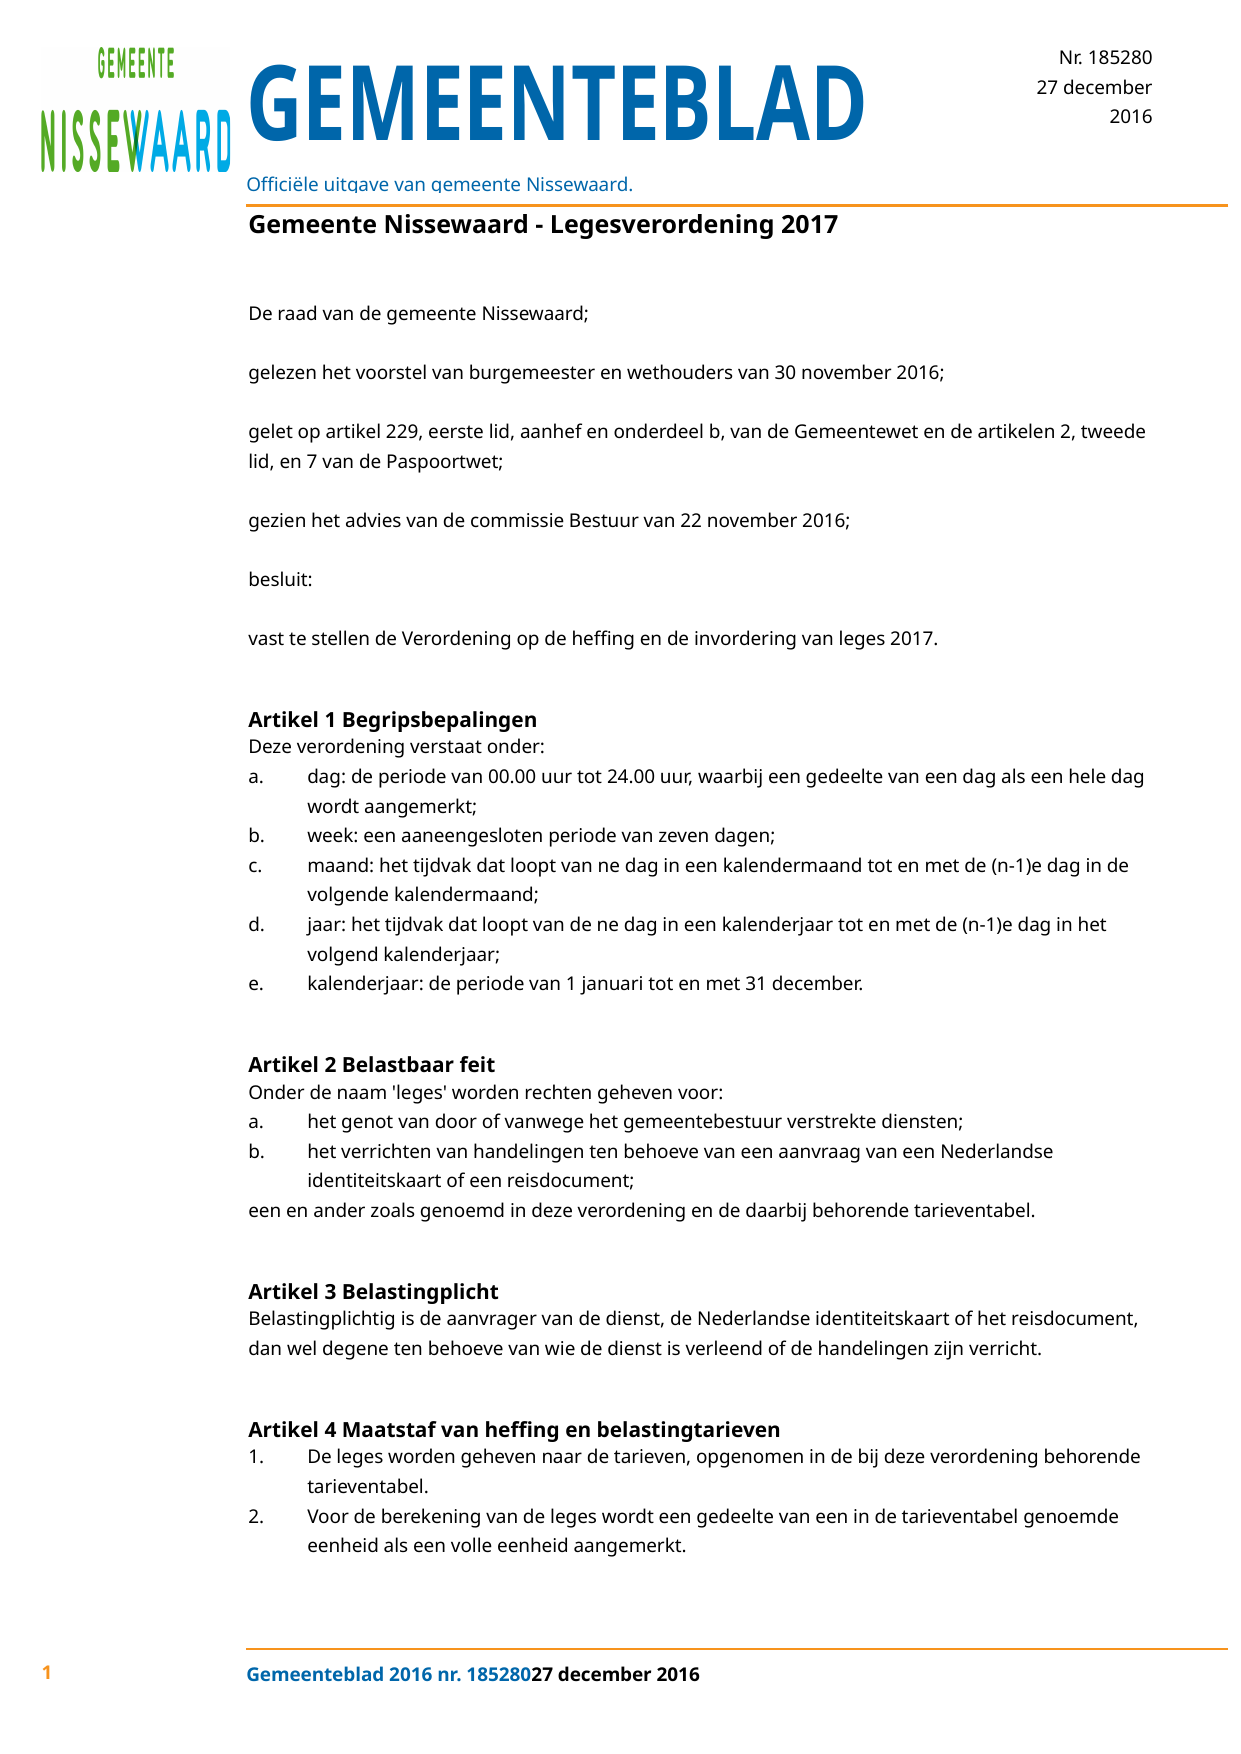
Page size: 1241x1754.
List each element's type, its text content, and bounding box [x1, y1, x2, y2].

list week: een aaneengesloten periode van zeven dagen; [248, 822, 1152, 848]
text Gemeente Nissewaard - Legesverordening 2017 [248, 207, 1152, 241]
list kalenderjaar: de periode van 1 januari tot en met 31 december. [248, 970, 1152, 996]
text een en ander zoals genoemd in deze verordening en de daarbij behorende tarieventabel. [248, 1197, 1152, 1223]
picture [176, 157, 187, 172]
list Voor de berekening van de leges wordt een gedeelte van een in de tarieventabel genoemde eenheid als een volle eenheid aangemerkt. [248, 1503, 1152, 1558]
text besluit: [248, 566, 1152, 592]
text Onder de naam 'leges' worden rechten geheven voor: [248, 1079, 1152, 1104]
picture [200, 151, 206, 172]
text De raad van de gemeente Nissewaard; [248, 300, 1152, 326]
picture [154, 157, 165, 172]
picture [201, 122, 206, 138]
text Artikel 3 Belastingplicht [248, 1277, 1152, 1306]
text gelezen het voorstel van burgemeester en wethouders van 30 november 2016; [248, 359, 1152, 385]
text Artikel 1 Begripsbepalingen [248, 705, 1152, 734]
picture [222, 122, 227, 160]
list het verrichten van handelingen ten behoeve van een aanvraag van een Nederlandse identiteitskaart of een reisdocument; [248, 1138, 1152, 1193]
text vast te stellen de Verordening op de heffing en de invordering van leges 2017. [248, 625, 1152, 651]
list het genot van door of vanwege het gemeentebestuur verstrekte diensten; [248, 1108, 1152, 1134]
text Belastingplichtig is de aanvrager van de dienst, de Nederlandse identiteitskaart of het reisdocument, dan wel degene ten behoeve van wie de dienst is verleend of de handelingen zijn verricht. [248, 1306, 1152, 1361]
list jaar: het tijdvak dat loopt van de ne dag in een kalenderjaar tot en met de (n-1)e dag in het volgend kalenderjaar; [248, 911, 1152, 967]
list maand: het tijdvak dat loopt van ne dag in een kalendermaand tot en met de (n-1)e dag in de volgende kalendermaand; [248, 852, 1152, 907]
picture [41, 47, 231, 172]
text Deze verordening verstaat onder: [248, 734, 1152, 759]
text Artikel 4 Maatstaf van heffing en belastingtarieven [248, 1415, 1152, 1444]
list dag: de periode van 00.00 uur tot 24.00 uur, waarbij een gedeelte van een dag als een hele dag wordt aangemerkt; [248, 763, 1152, 819]
text gezien het advies van de commissie Bestuur van 22 november 2016; [248, 507, 1152, 533]
list De leges worden geheven naar de tarieven, opgenomen in de bij deze verordening behorende tarieventabel. [248, 1444, 1152, 1499]
text gelet op artikel 229, eerste lid, aanhef en onderdeel b, van de Gemeentewet en de artikelen 2, tweede lid, en 7 van de Paspoortwet; [248, 418, 1152, 473]
text Artikel 2 Belastbaar feit [248, 1050, 1152, 1079]
